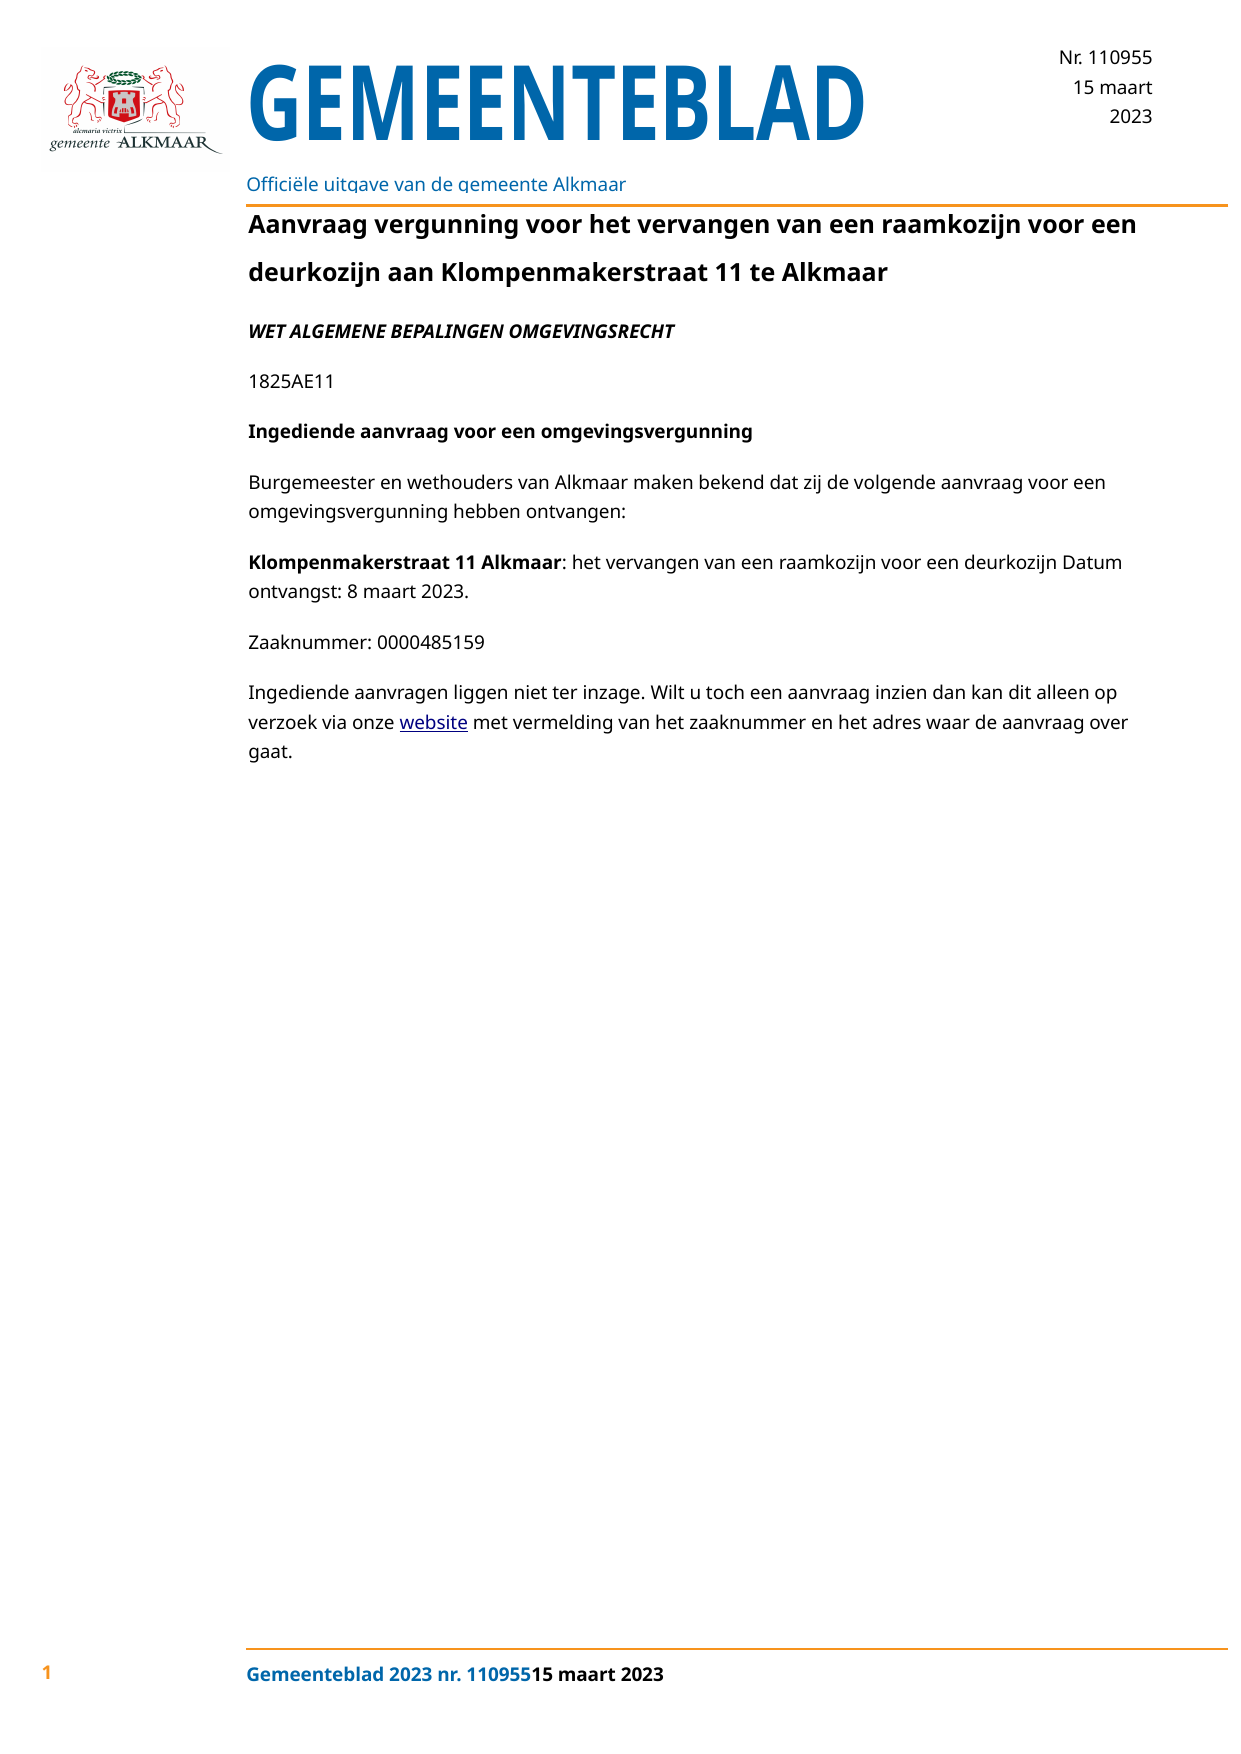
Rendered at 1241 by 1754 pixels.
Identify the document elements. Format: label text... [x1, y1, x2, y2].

text Ingediende aanvragen liggen niet ter inzage. Wilt u toch een aanvraag inzien dan kan dit alleen op verzoek via onze website met vermelding van het zaaknummer en het adres waar de aanvraag over gaat. [248, 679, 1152, 764]
text WET ALGEMENE BEPALINGEN OMGEVINGSRECHT [248, 318, 1152, 344]
text Burgemeester en wethouders van Alkmaar maken bekend dat zij de volgende aanvraag voor een omgevingsvergunning hebben ontvangen: [248, 469, 1152, 524]
text Klompenmakerstraat 11 Alkmaar: het vervangen van een raamkozijn voor een deurkozijn Datum ontvangst: 8 maart 2023. [248, 549, 1152, 604]
picture [41, 47, 231, 172]
text 1825AE11 [248, 368, 1152, 394]
text Ingediende aanvraag voor een omgevingsvergunning [248, 419, 1152, 444]
text Aanvraag vergunning voor het vervangen van een raamkozijn voor een deurkozijn aan Klompenmakerstraat 11 te Alkmaar [248, 207, 1152, 288]
text Zaaknummer: 0000485159 [248, 629, 1152, 655]
